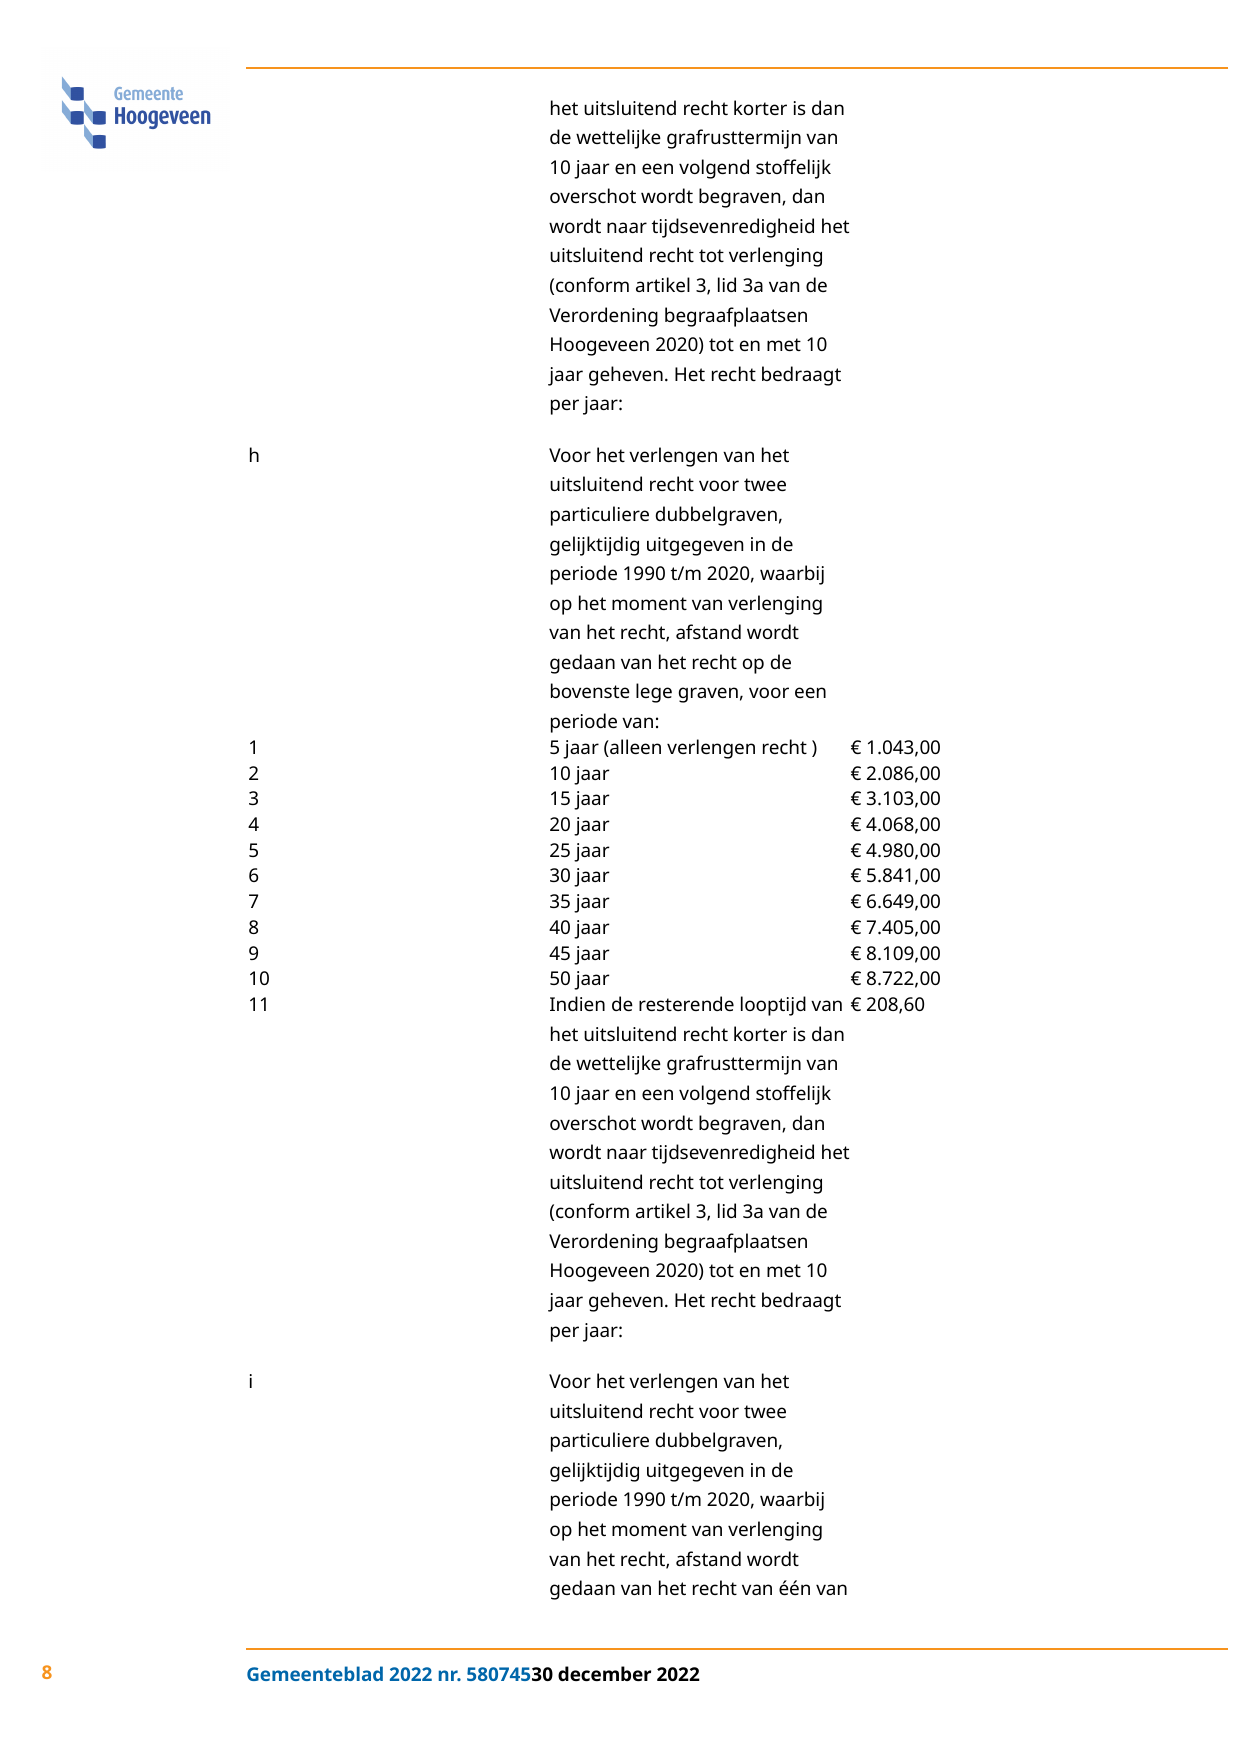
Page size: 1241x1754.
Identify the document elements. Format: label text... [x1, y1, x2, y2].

table_cell 5 [248, 837, 549, 863]
table_cell Indien de resterende looptijd van het uitsluitend recht korter is dan de wettelijke grafrusttermijn van 10 jaar en een volgend stoffelijk overschot wordt begraven, dan wordt naar tijdsevenredigheid het uitsluitend recht tot verlenging (conform artikel 3, lid 3a van de Verordening begraafplaatsen Hoogeveen 2020) tot en met 10 jaar geheven. Het recht bedraagt per jaar: [549, 991, 850, 1342]
table_cell [549, 1343, 850, 1368]
table_cell Voor het verlengen van het uitsluitend recht voor twee particuliere dubbelgraven, gelijktijdig uitgegeven in de periode 1990 t/m 2020, waarbij op het moment van verlenging van het recht, afstand wordt gedaan van het recht op de bovenste lege graven, voor een periode van: [549, 442, 850, 734]
table_cell € 3.103,00 [850, 786, 1152, 811]
table_cell 8 [248, 914, 549, 940]
table_cell 40 jaar [549, 914, 850, 940]
table_cell h [248, 442, 549, 734]
table_cell € 7.405,00 [850, 914, 1152, 940]
table_cell [850, 1368, 1152, 1601]
table_cell 20 jaar [549, 811, 850, 837]
table_cell 10 jaar [549, 760, 850, 786]
table_cell 10 [248, 966, 549, 991]
table_cell € 6.649,00 [850, 889, 1152, 914]
table_cell € 5.841,00 [850, 863, 1152, 888]
table_cell 15 jaar [549, 786, 850, 811]
table_cell [850, 95, 1152, 416]
table_cell i [248, 1368, 549, 1601]
table_cell [850, 442, 1152, 734]
table_cell 6 [248, 863, 549, 888]
table_cell 25 jaar [549, 837, 850, 863]
table_cell [850, 1343, 1152, 1368]
table_cell [248, 95, 549, 416]
table_cell € 4.980,00 [850, 837, 1152, 863]
table_cell 30 jaar [549, 863, 850, 888]
picture [41, 47, 231, 172]
table_cell [248, 416, 549, 442]
table_cell 45 jaar [549, 940, 850, 966]
table_cell € 4.068,00 [850, 811, 1152, 837]
table_cell 5 jaar (alleen verlengen recht ) [549, 734, 850, 760]
table_cell 2 [248, 760, 549, 786]
table_cell 3 [248, 786, 549, 811]
table_cell 11 [248, 991, 549, 1342]
table_cell [248, 1343, 549, 1368]
table_cell het uitsluitend recht korter is dan de wettelijke grafrusttermijn van 10 jaar en een volgend stoffelijk overschot wordt begraven, dan wordt naar tijdsevenredigheid het uitsluitend recht tot verlenging (conform artikel 3, lid 3a van de Verordening begraafplaatsen Hoogeveen 2020) tot en met 10 jaar geheven. Het recht bedraagt per jaar: [549, 95, 850, 416]
table_cell 7 [248, 889, 549, 914]
table_cell € 8.109,00 [850, 940, 1152, 966]
table_cell [850, 416, 1152, 442]
table_cell € 8.722,00 [850, 966, 1152, 991]
table_cell [549, 416, 850, 442]
table_cell € 1.043,00 [850, 734, 1152, 760]
table_cell 4 [248, 811, 549, 837]
table_cell 50 jaar [549, 966, 850, 991]
table_cell 35 jaar [549, 889, 850, 914]
table_cell Voor het verlengen van het uitsluitend recht voor twee particuliere dubbelgraven, gelijktijdig uitgegeven in de periode 1990 t/m 2020, waarbij op het moment van verlenging van het recht, afstand wordt gedaan van het recht van één van [549, 1368, 850, 1601]
table_cell 9 [248, 940, 549, 966]
table_cell € 208,60 [850, 991, 1152, 1342]
table_cell 1 [248, 734, 549, 760]
table_cell € 2.086,00 [850, 760, 1152, 786]
